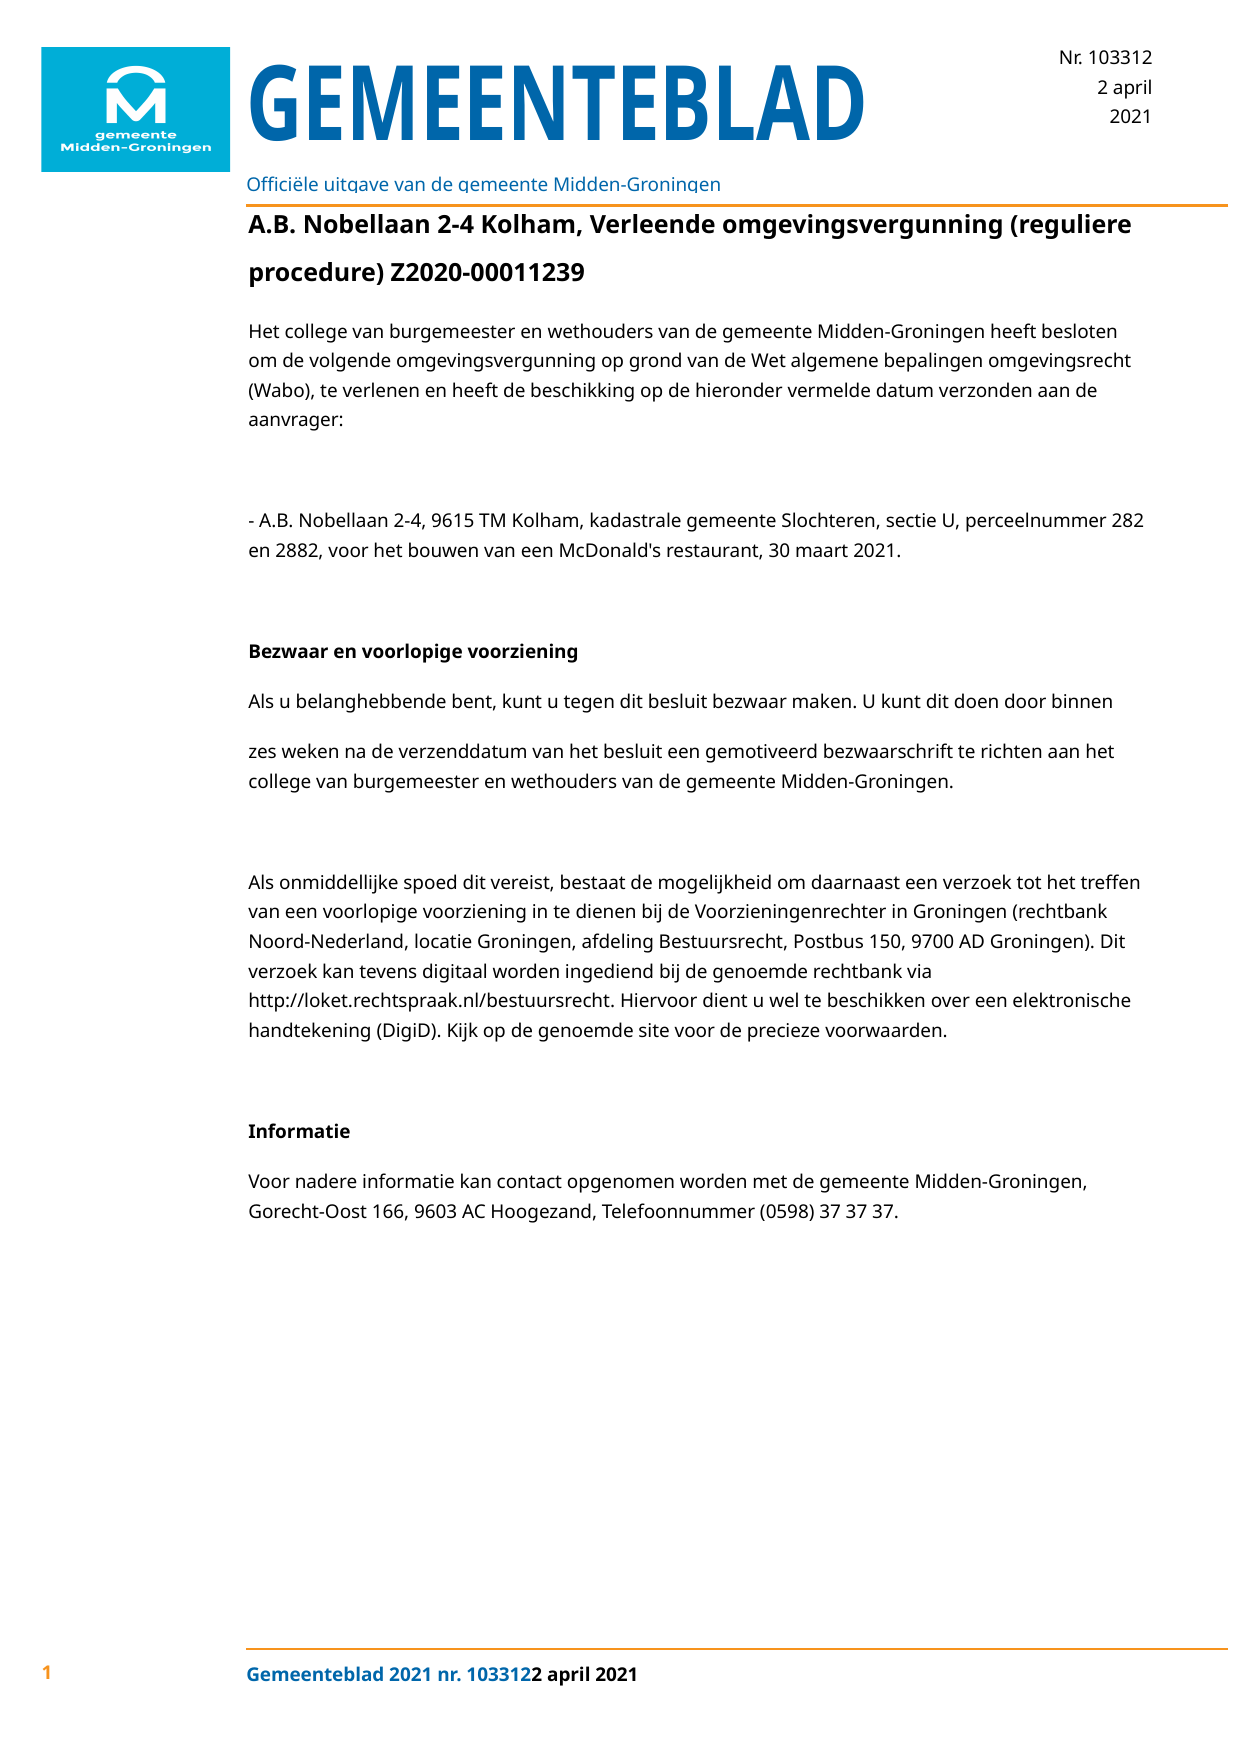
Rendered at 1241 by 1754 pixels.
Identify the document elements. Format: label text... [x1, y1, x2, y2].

picture [108, 66, 164, 82]
text zes weken na de verzenddatum van het besluit een gemotiveerd bezwaarschrift te richten aan het college van burgemeester en wethouders van de gemeente Midden-Groningen. [248, 739, 1152, 794]
text Informatie [248, 1118, 1152, 1144]
text A.B. Nobellaan 2-4 Kolham, Verleende omgevingsvergunning (reguliere procedure) Z2020-00011239 [248, 207, 1152, 288]
text Als onmiddellijke spoed dit vereist, bestaat de mogelijkheid om daarnaast een verzoek tot het treffen van een voorlopige voorziening in te dienen bij de Voorzieningenrechter in Groningen (rechtbank Noord-Nederland, locatie Groningen, afdeling Bestuursrecht, Postbus 150, 9700 AD Groningen). Dit verzoek kan tevens digitaal worden ingediend bij de genoemde rechtbank via http://loket.rechtspraak.nl/bestuursrecht. Hiervoor dient u wel te beschikken over een elektronische handtekening (DigiD). Kijk op de genoemde site voor de precieze voorwaarden. [248, 869, 1152, 1043]
text Bezwaar en voorlopige voorziening [248, 638, 1152, 664]
text Het college van burgemeester en wethouders van de gemeente Midden-Groningen heeft besloten om de volgende omgevingsvergunning op grond van de Wet algemene bepalingen omgevingsrecht (Wabo), te verlenen en heeft de beschikking op de hieronder vermelde datum verzonden aan de aanvrager: [248, 318, 1152, 432]
text Voor nadere informatie kan contact opgenomen worden met de gemeente Midden-Groningen, Gorecht-Oost 166, 9603 AC Hoogezand, Telefoonnummer (0598) 37 37 37. [248, 1168, 1152, 1224]
picture [184, 146, 190, 153]
picture [107, 89, 165, 122]
text - A.B. Nobellaan 2-4, 9615 TM Kolham, kadastrale gemeente Slochteren, sectie U, perceelnummer 282 en 2882, voor het bouwen van een McDonald's restaurant, 30 maart 2021. [248, 507, 1152, 563]
text Als u belanghebbende bent, kunt u tegen dit besluit bezwaar maken. U kunt dit doen door binnen [248, 688, 1152, 714]
